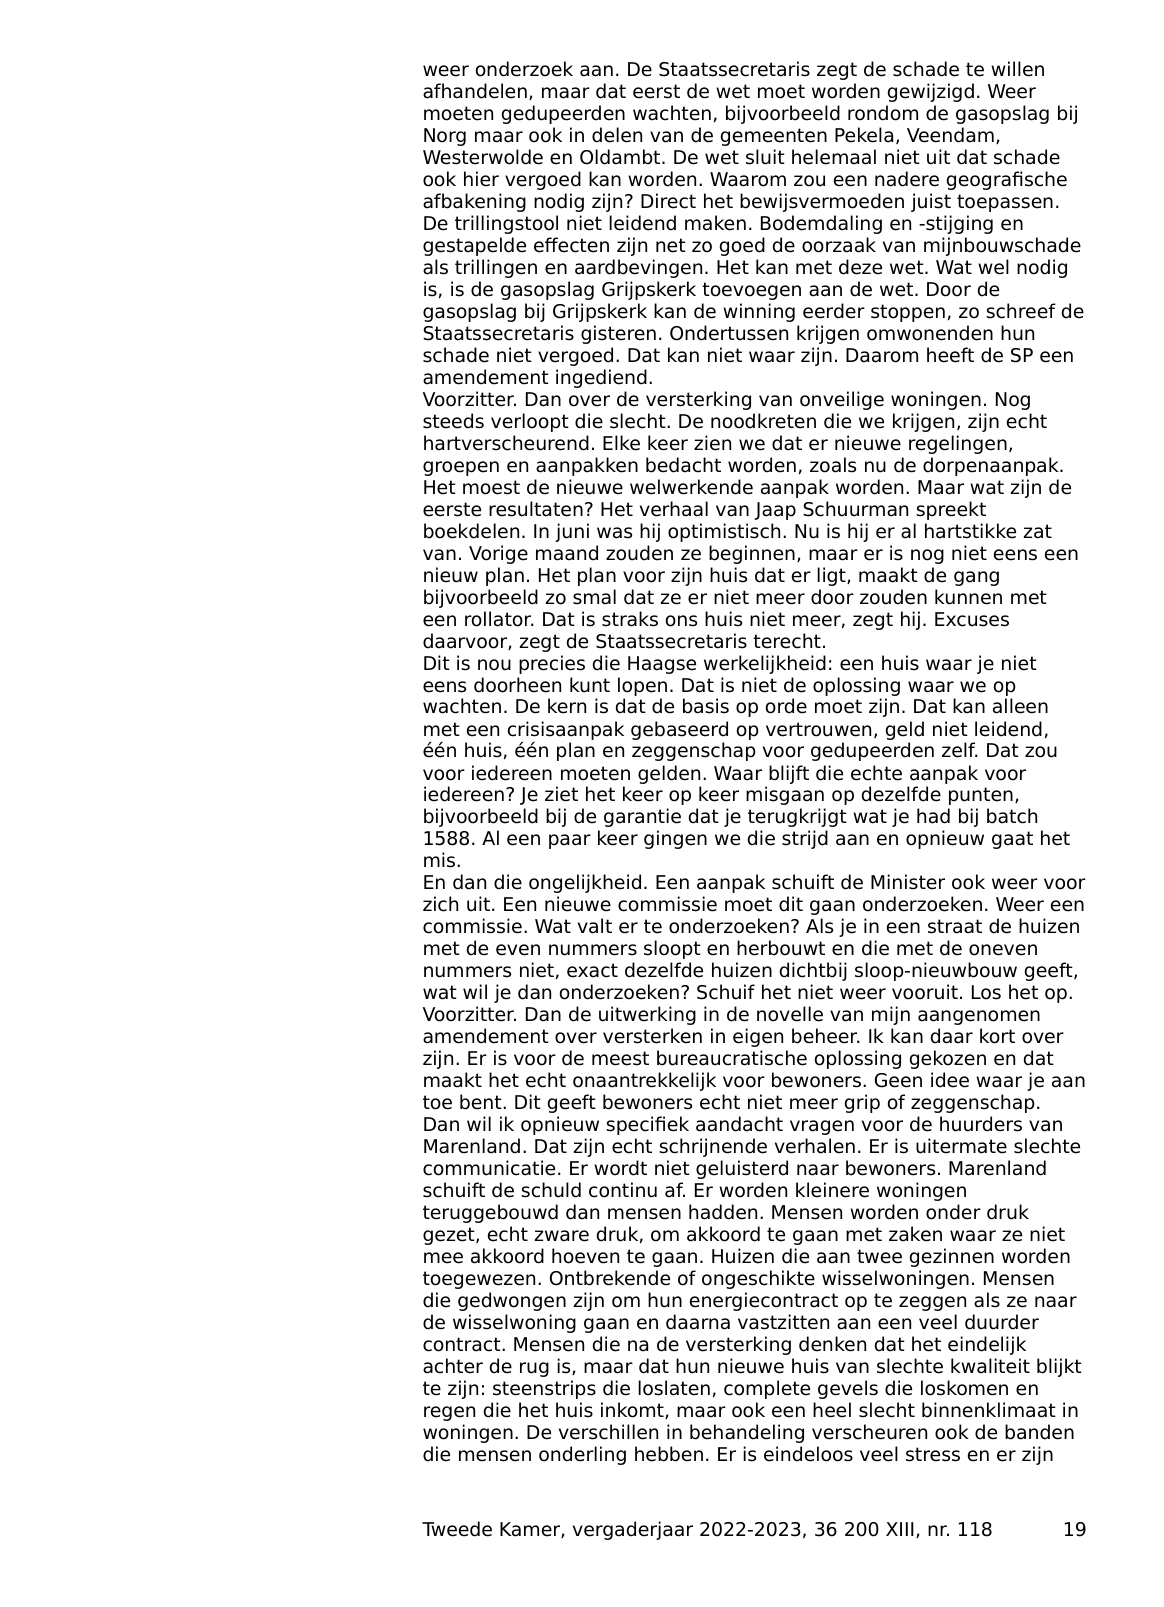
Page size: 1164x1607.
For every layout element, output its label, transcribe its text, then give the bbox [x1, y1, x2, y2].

text En dan die ongelijkheid. Een aanpak schuift de Minister ook weer voor zich uit. Een nieuwe commissie moet dit gaan onderzoeken. Weer een commissie. Wat valt er te onderzoeken? Als je in een straat de huizen met de even nummers sloopt en herbouwt en die met de oneven nummers niet, exact dezelfde huizen dichtbij sloop-nieuwbouw geeft, wat wil je dan onderzoeken? Schuif het niet weer vooruit. Los het op. [422, 872, 1087, 1004]
text Voorzitter. Dan de uitwerking in de novelle van mijn aangenomen amendement over versterken in eigen beheer. Ik kan daar kort over zijn. Er is voor de meest bureaucratische oplossing gekozen en dat maakt het echt onaantrekkelijk voor bewoners. Geen idee waar je aan toe bent. Dit geeft bewoners echt niet meer grip of zeggenschap. [422, 1004, 1087, 1114]
text Dit is nou precies die Haagse werkelijkheid: een huis waar je niet eens doorheen kunt lopen. Dat is niet de oplossing waar we op wachten. De kern is dat de basis op orde moet zijn. Dat kan alleen met een crisisaanpak gebaseerd op vertrouwen, geld niet leidend, één huis, één plan en zeggenschap voor gedupeerden zelf. Dat zou voor iedereen moeten gelden. Waar blijft die echte aanpak voor iedereen? Je ziet het keer op keer misgaan op dezelfde punten, bijvoorbeeld bij de garantie dat je terugkrijgt wat je had bij batch 1588. Al een paar keer gingen we die strijd aan en opnieuw gaat het mis. [422, 652, 1087, 872]
text weer onderzoek aan. De Staatssecretaris zegt de schade te willen afhandelen, maar dat eerst de wet moet worden gewijzigd. Weer moeten gedupeerden wachten, bijvoorbeeld rondom de gasopslag bij Norg maar ook in delen van de gemeenten Pekela, Veendam, Westerwolde en Oldambt. De wet sluit helemaal niet uit dat schade ook hier vergoed kan worden. Waarom zou een nadere geografische afbakening nodig zijn? Direct het bewijsvermoeden juist toepassen. De trillingstool niet leidend maken. Bodemdaling en -stijging en gestapelde effecten zijn net zo goed de oorzaak van mijnbouwschade als trillingen en aardbevingen. Het kan met deze wet. Wat wel nodig is, is de gasopslag Grijpskerk toevoegen aan de wet. Door de gasopslag bij Grijpskerk kan de winning eerder stoppen, zo schreef de Staatssecretaris gisteren. Ondertussen krijgen omwonenden hun schade niet vergoed. Dat kan niet waar zijn. Daarom heeft de SP een amendement ingediend. [422, 59, 1087, 389]
text Dan wil ik opnieuw specifiek aandacht vragen voor de huurders van Marenland. Dat zijn echt schrijnende verhalen. Er is uitermate slechte communicatie. Er wordt niet geluisterd naar bewoners. Marenland schuift de schuld continu af. Er worden kleinere woningen teruggebouwd dan mensen hadden. Mensen worden onder druk gezet, echt zware druk, om akkoord te gaan met zaken waar ze niet mee akkoord hoeven te gaan. Huizen die aan twee gezinnen worden toegewezen. Ontbrekende of ongeschikte wisselwoningen. Mensen die gedwongen zijn om hun energiecontract op te zeggen als ze naar de wisselwoning gaan en daarna vastzitten aan een veel duurder contract. Mensen die na de versterking denken dat het eindelijk achter de rug is, maar dat hun nieuwe huis van slechte kwaliteit blijkt te zijn: steenstrips die loslaten, complete gevels die loskomen en regen die het huis inkomt, maar ook een heel slecht binnenklimaat in woningen. De verschillen in behandeling verscheuren ook de banden die mensen onderling hebben. Er is eindeloos veel stress en er zijn [422, 1114, 1087, 1466]
text Voorzitter. Dan over de versterking van onveilige woningen. Nog steeds verloopt die slecht. De noodkreten die we krijgen, zijn echt hartverscheurend. Elke keer zien we dat er nieuwe regelingen, groepen en aanpakken bedacht worden, zoals nu de dorpenaanpak. Het moest de nieuwe welwerkende aanpak worden. Maar wat zijn de eerste resultaten? Het verhaal van Jaap Schuurman spreekt boekdelen. In juni was hij optimistisch. Nu is hij er al hartstikke zat van. Vorige maand zouden ze beginnen, maar er is nog niet eens een nieuw plan. Het plan voor zijn huis dat er ligt, maakt de gang bijvoorbeeld zo smal dat ze er niet meer door zouden kunnen met een rollator. Dat is straks ons huis niet meer, zegt hij. Excuses daarvoor, zegt de Staatssecretaris terecht. [422, 389, 1087, 652]
